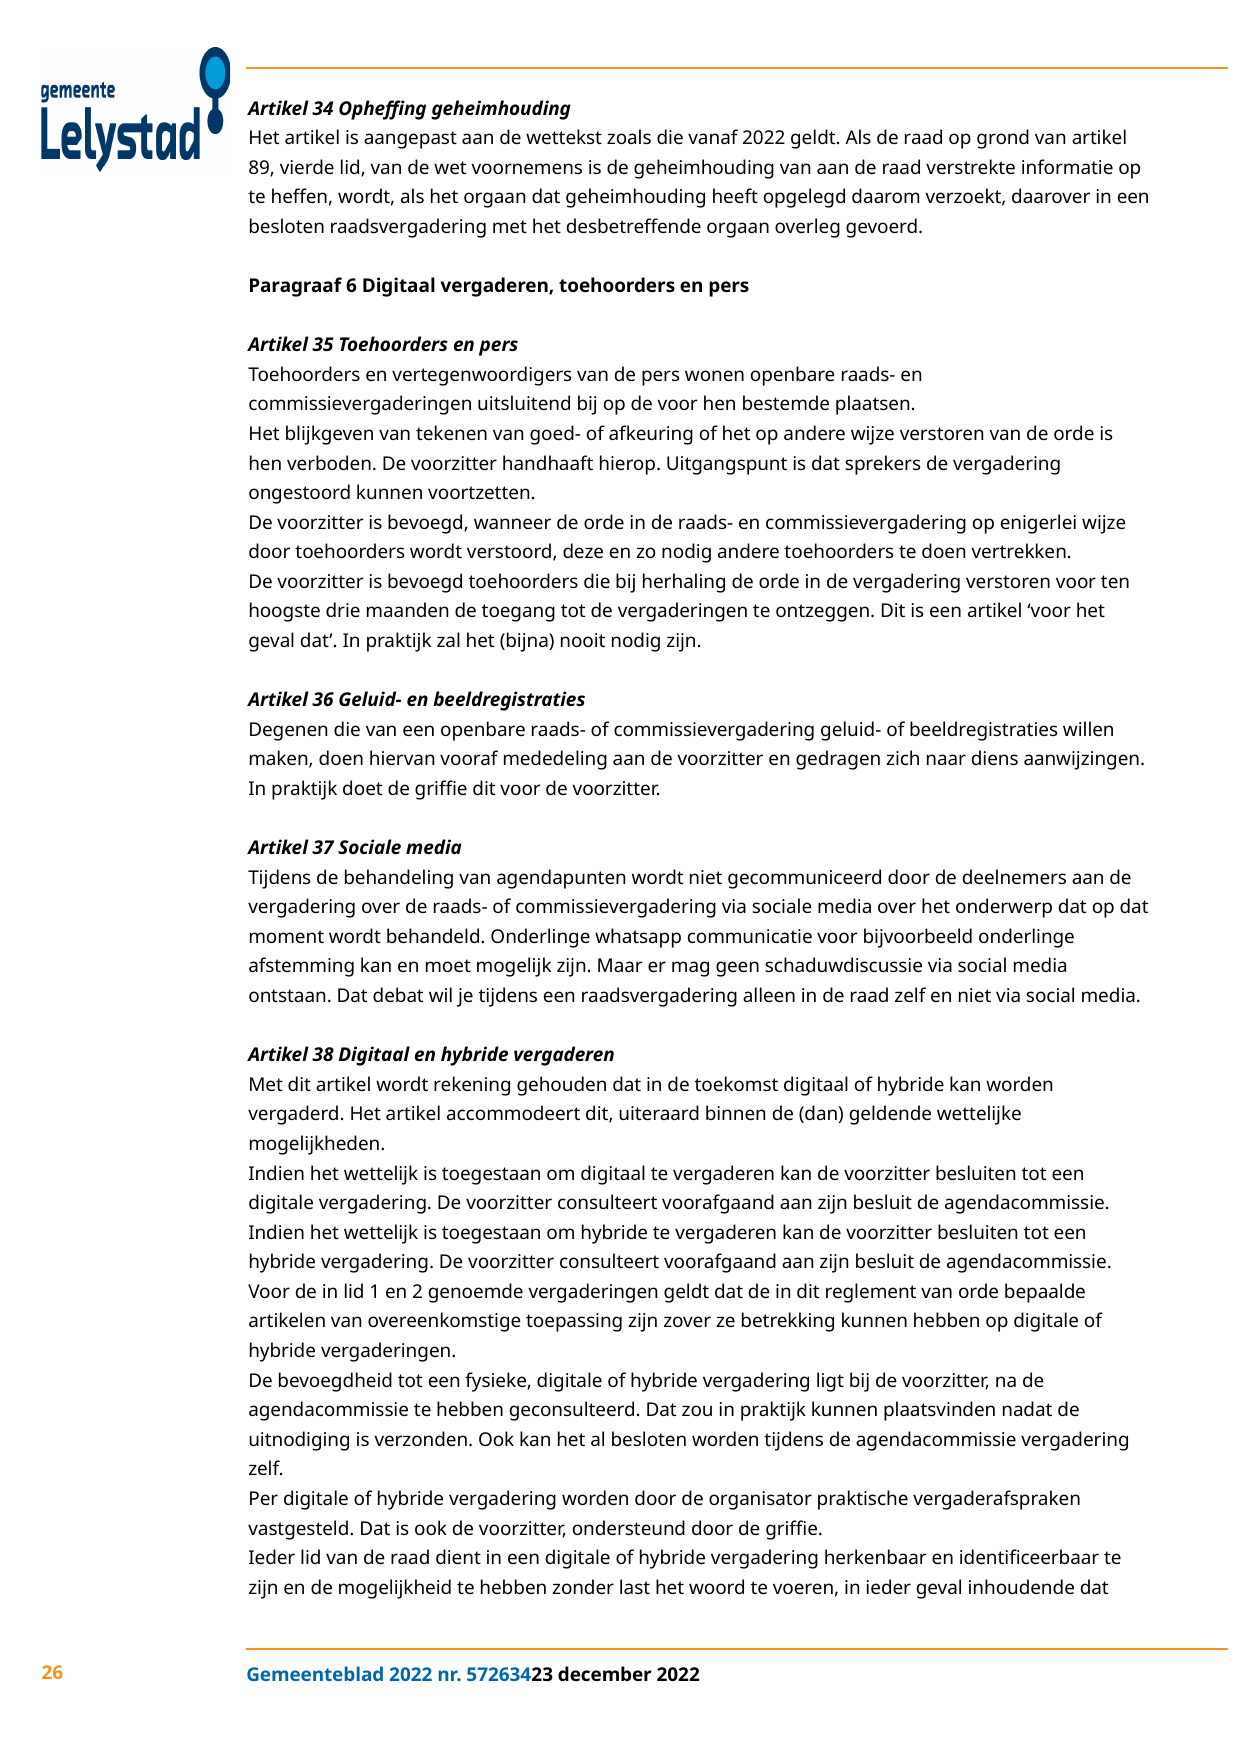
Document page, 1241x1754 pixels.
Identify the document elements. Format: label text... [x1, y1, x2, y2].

text Voor de in lid 1 en 2 genoemde vergaderingen geldt dat de in dit reglement van orde bepaalde artikelen van overeenkomstige toepassing zijn zover ze betrekking kunnen hebben op digitale of hybride vergaderingen. [248, 1278, 1152, 1363]
text Met dit artikel wordt rekening gehouden dat in de toekomst digitaal of hybride kan worden vergaderd. Het artikel accommodeert dit, uiteraard binnen de (dan) geldende wettelijke mogelijkheden. [248, 1071, 1152, 1156]
text De bevoegdheid tot een fysieke, digitale of hybride vergadering ligt bij de voorzitter, na de agendacommissie te hebben geconsulteerd. Dat zou in praktijk kunnen plaatsvinden nadat de uitnodiging is verzonden. Ook kan het al besloten worden tijdens de agendacommissie vergadering zelf. [248, 1367, 1152, 1481]
text Indien het wettelijk is toegestaan om digitaal te vergaderen kan de voorzitter besluiten tot een digitale vergadering. De voorzitter consulteert voorafgaand aan zijn besluit de agendacommissie. [248, 1160, 1152, 1215]
text Degenen die van een openbare raads- of commissievergadering geluid- of beeldregistraties willen maken, doen hiervan vooraf mededeling aan de voorzitter en gedragen zich naar diens aanwijzingen. In praktijk doet de griffie dit voor de voorzitter. [248, 716, 1152, 801]
text Toehoorders en vertegenwoordigers van de pers wonen openbare raads- en commissievergaderingen uitsluitend bij op de voor hen bestemde plaatsen. [248, 361, 1152, 416]
text Artikel 38 Digitaal en hybride vergaderen [248, 1041, 1152, 1067]
picture [41, 47, 231, 172]
text Artikel 36 Geluid- en beeldregistraties [248, 686, 1152, 712]
text Het blijkgeven van tekenen van goed- of afkeuring of het op andere wijze verstoren van de orde is hen verboden. De voorzitter handhaaft hierop. Uitgangspunt is dat sprekers de vergadering ongestoord kunnen voortzetten. [248, 420, 1152, 505]
text Artikel 34 Opheffing geheimhouding [248, 95, 1152, 121]
text Ieder lid van de raad dient in een digitale of hybride vergadering herkenbaar en identificeerbaar te zijn en de mogelijkheid te hebben zonder last het woord te voeren, in ieder geval inhoudende dat [248, 1544, 1152, 1600]
text Tijdens de behandeling van agendapunten wordt niet gecommuniceerd door de deelnemers aan de vergadering over de raads- of commissievergadering via sociale media over het onderwerp dat op dat moment wordt behandeld. Onderlinge whatsapp communicatie voor bijvoorbeeld onderlinge afstemming kan en moet mogelijk zijn. Maar er mag geen schaduwdiscussie via social media ontstaan. Dat debat wil je tijdens een raadsvergadering alleen in de raad zelf en niet via social media. [248, 864, 1152, 1008]
text Artikel 37 Sociale media [248, 834, 1152, 860]
text Het artikel is aangepast aan de wettekst zoals die vanaf 2022 geldt. Als de raad op grond van artikel 89, vierde lid, van de wet voornemens is de geheimhouding van aan de raad verstrekte informatie op te heffen, wordt, als het orgaan dat geheimhouding heeft opgelegd daarom verzoekt, daarover in een besloten raadsvergadering met het desbetreffende orgaan overleg gevoerd. [248, 124, 1152, 239]
text Paragraaf 6 Digitaal vergaderen, toehoorders en pers [248, 272, 1152, 298]
text Artikel 35 Toehoorders en pers [248, 331, 1152, 357]
text De voorzitter is bevoegd toehoorders die bij herhaling de orde in de vergadering verstoren voor ten hoogste drie maanden de toegang tot de vergaderingen te ontzeggen. Dit is een artikel ‘voor het geval dat’. In praktijk zal het (bijna) nooit nodig zijn. [248, 568, 1152, 653]
text Indien het wettelijk is toegestaan om hybride te vergaderen kan de voorzitter besluiten tot een hybride vergadering. De voorzitter consulteert voorafgaand aan zijn besluit de agendacommissie. [248, 1219, 1152, 1274]
text Per digitale of hybride vergadering worden door de organisator praktische vergaderafspraken vastgesteld. Dat is ook de voorzitter, ondersteund door de griffie. [248, 1485, 1152, 1541]
text De voorzitter is bevoegd, wanneer de orde in de raads- en commissievergadering op enigerlei wijze door toehoorders wordt verstoord, deze en zo nodig andere toehoorders te doen vertrekken. [248, 509, 1152, 564]
